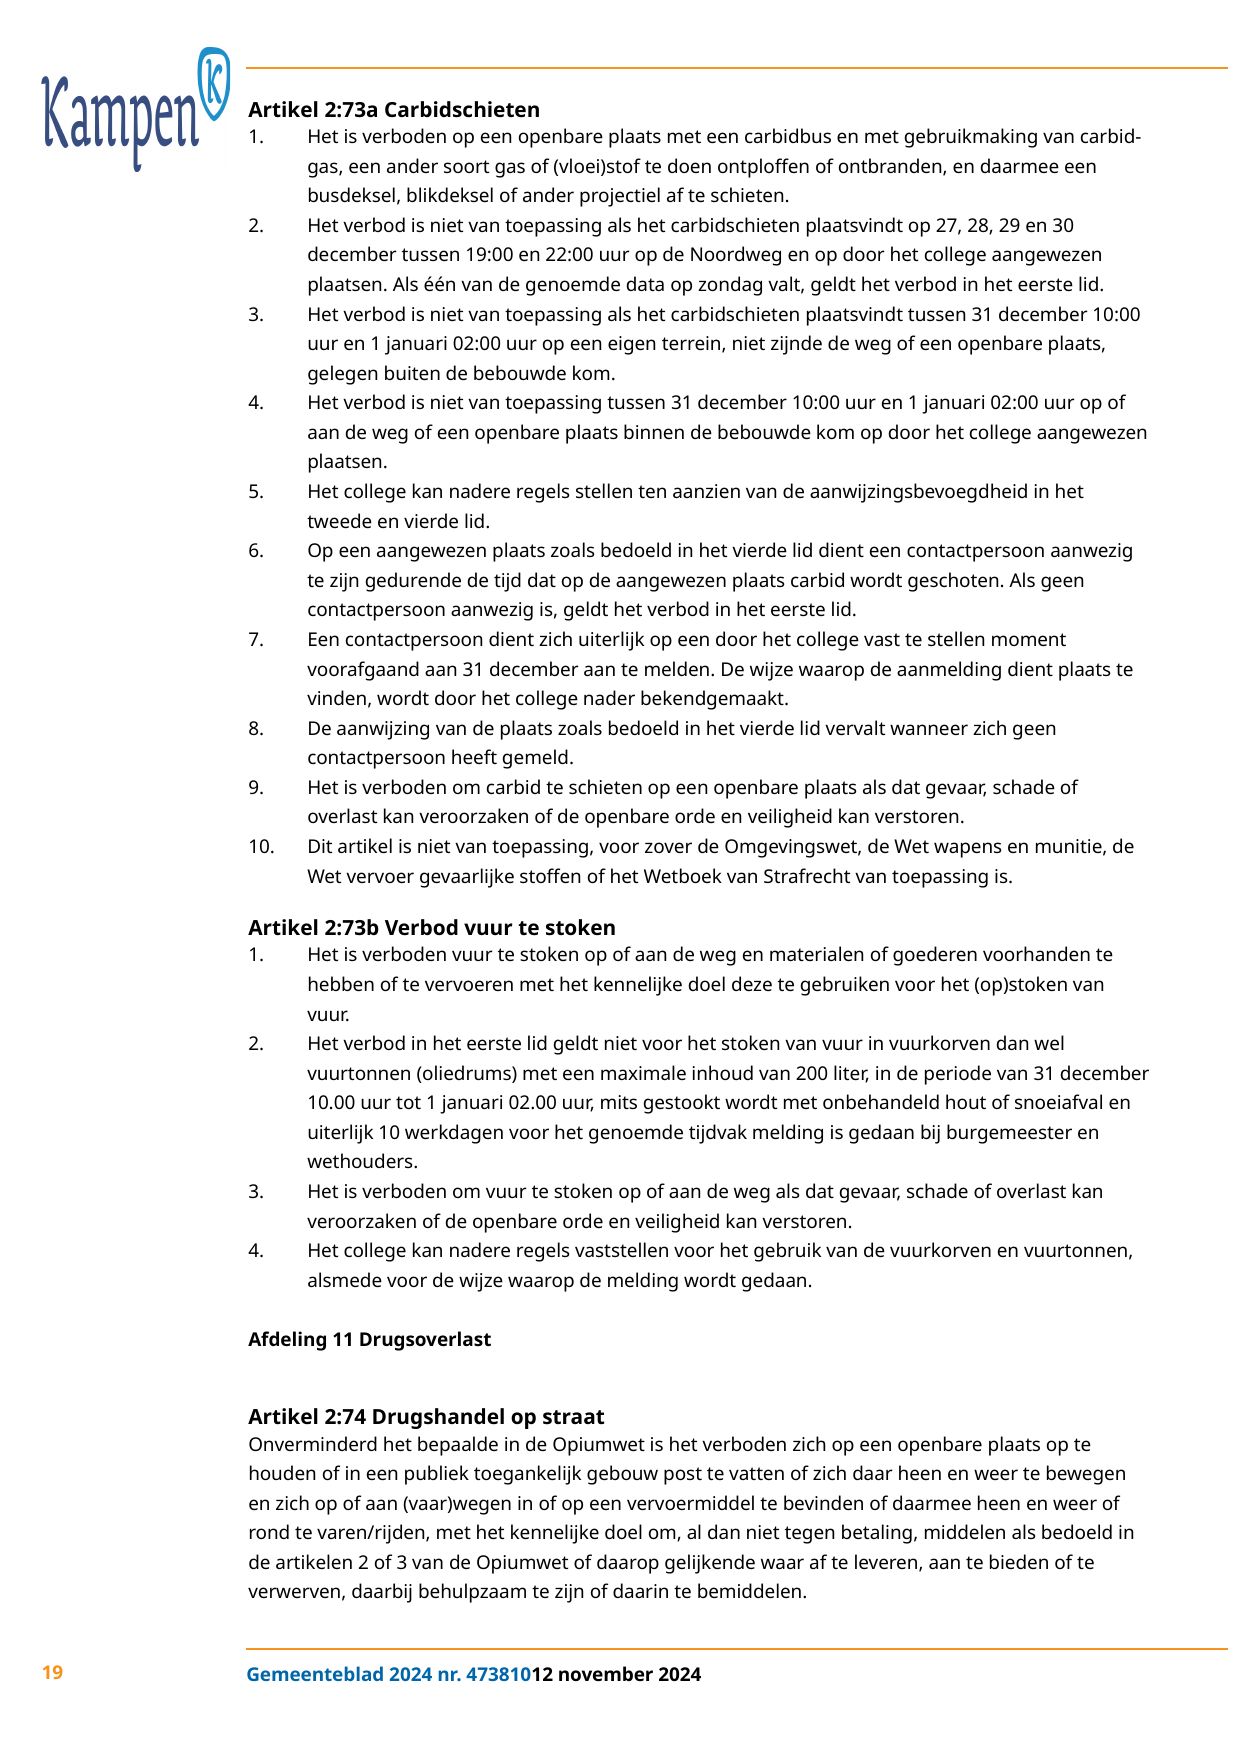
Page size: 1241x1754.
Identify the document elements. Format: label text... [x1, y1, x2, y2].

text Artikel 2:73b Verbod vuur te stoken [248, 913, 1152, 942]
text Artikel 2:73a Carbidschieten [248, 95, 1152, 123]
text Afdeling 11 Drugsoverlast [248, 1326, 1152, 1352]
list Op een aangewezen plaats zoals bedoeld in het vierde lid dient een contactpersoon aanwezig te zijn gedurende de tijd dat op de aangewezen plaats carbid wordt geschoten. Als geen contactpersoon aanwezig is, geldt het verbod in het eerste lid. [248, 537, 1152, 622]
list Het college kan nadere regels stellen ten aanzien van de aanwijzingsbevoegdheid in het tweede en vierde lid. [248, 478, 1152, 533]
list Het is verboden om vuur te stoken op of aan de weg als dat gevaar, schade of overlast kan veroorzaken of de openbare orde en veiligheid kan verstoren. [248, 1178, 1152, 1234]
list Het is verboden om carbid te schieten op een openbare plaats als dat gevaar, schade of overlast kan veroorzaken of de openbare orde en veiligheid kan verstoren. [248, 774, 1152, 829]
list Een contactpersoon dient zich uiterlijk op een door het college vast te stellen moment voorafgaand aan 31 december aan te melden. De wijze waarop de aanmelding dient plaats te vinden, wordt door het college nader bekendgemaakt. [248, 626, 1152, 711]
list Het is verboden vuur te stoken op of aan de weg en materialen of goederen voorhanden te hebben of te vervoeren met het kennelijke doel deze te gebruiken voor het (op)stoken van vuur. [248, 942, 1152, 1027]
list Het college kan nadere regels vaststellen voor het gebruik van de vuurkorven en vuurtonnen, alsmede voor de wijze waarop de melding wordt gedaan. [248, 1237, 1152, 1293]
list Het verbod in het eerste lid geldt niet voor het stoken van vuur in vuurkorven dan wel vuurtonnen (oliedrums) met een maximale inhoud van 200 liter, in de periode van 31 december 10.00 uur tot 1 januari 02.00 uur, mits gestookt wordt met onbehandeld hout of snoeiafval en uiterlijk 10 werkdagen voor het genoemde tijdvak melding is gedaan bij burgemeester en wethouders. [248, 1030, 1152, 1174]
list Het verbod is niet van toepassing als het carbidschieten plaatsvindt op 27, 28, 29 en 30 december tussen 19:00 en 22:00 uur op de Noordweg en op door het college aangewezen plaatsen. Als één van de genoemde data op zondag valt, geldt het verbod in het eerste lid. [248, 212, 1152, 297]
list De aanwijzing van de plaats zoals bedoeld in het vierde lid vervalt wanneer zich geen contactpersoon heeft gemeld. [248, 715, 1152, 770]
list Het verbod is niet van toepassing tussen 31 december 10:00 uur en 1 januari 02:00 uur op of aan de weg of een openbare plaats binnen de bebouwde kom op door het college aangewezen plaatsen. [248, 389, 1152, 474]
list Dit artikel is niet van toepassing, voor zover de Omgevingswet, de Wet wapens en munitie, de Wet vervoer gevaarlijke stoffen of het Wetboek van Strafrecht van toepassing is. [248, 833, 1152, 888]
list Het verbod is niet van toepassing als het carbidschieten plaatsvindt tussen 31 december 10:00 uur en 1 januari 02:00 uur op een eigen terrein, niet zijnde de weg of een openbare plaats, gelegen buiten de bebouwde kom. [248, 301, 1152, 386]
text Onverminderd het bepaalde in de Opiumwet is het verboden zich op een openbare plaats op te houden of in een publiek toegankelijk gebouw post te vatten of zich daar heen en weer te bewegen en zich op of aan (vaar)wegen in of op een vervoermiddel te bevinden of daarmee heen en weer of rond te varen/rijden, met het kennelijke doel om, al dan niet tegen betaling, middelen als bedoeld in de artikelen 2 of 3 van de Opiumwet of daarop gelijkende waar af te leveren, aan te bieden of te verwerven, daarbij behulpzaam te zijn of daarin te bemiddelen. [248, 1431, 1152, 1604]
picture [41, 47, 231, 172]
text Artikel 2:74 Drugshandel op straat [248, 1402, 1152, 1431]
list Het is verboden op een openbare plaats met een carbidbus en met gebruikmaking van carbid-gas, een ander soort gas of (vloei)stof te doen ontploffen of ontbranden, en daarmee een busdeksel, blikdeksel of ander projectiel af te schieten. [248, 123, 1152, 208]
